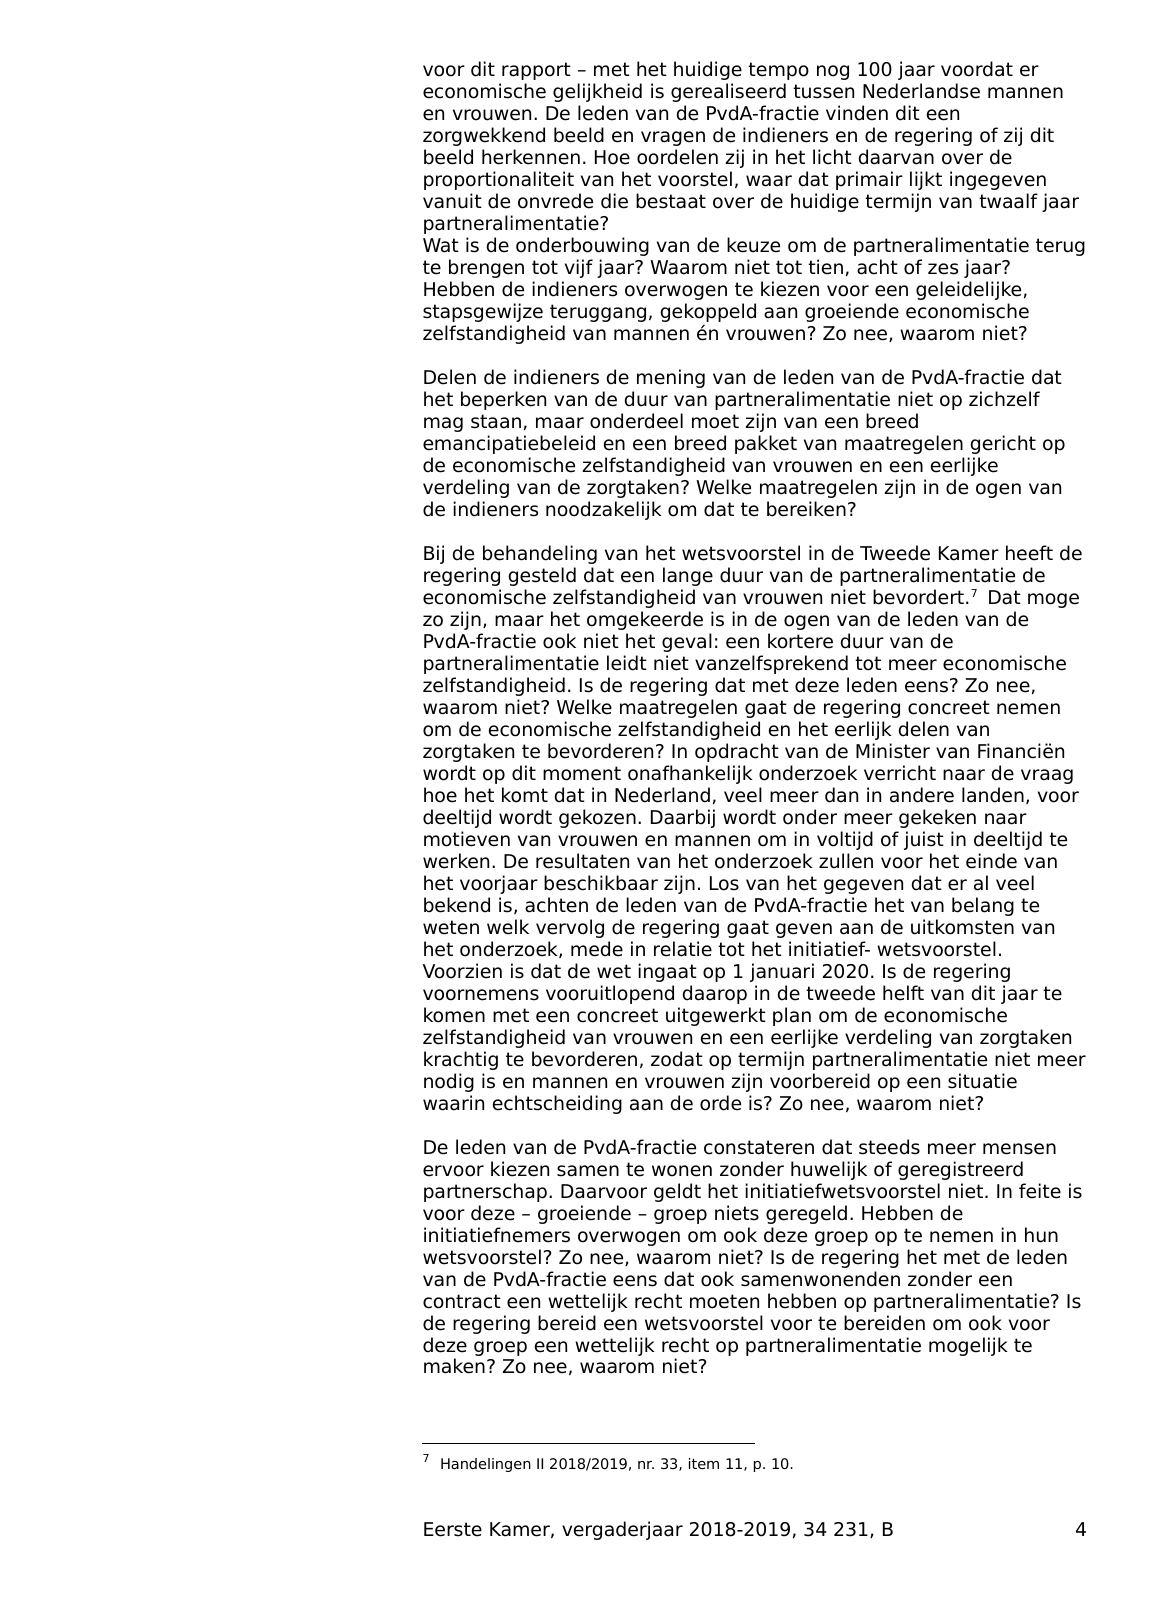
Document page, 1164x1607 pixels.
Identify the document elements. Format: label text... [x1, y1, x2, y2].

text Wat is de onderbouwing van de keuze om de partneralimentatie terug te brengen tot vijf jaar? Waarom niet tot tien, acht of zes jaar? Hebben de indieners overwogen te kiezen voor een geleidelijke, stapsgewijze teruggang, gekoppeld aan groeiende economische zelfstandigheid van mannen én vrouwen? Zo nee, waarom niet? [422, 235, 1087, 345]
text Delen de indieners de mening van de leden van de PvdA-fractie dat het beperken van de duur van partneralimentatie niet op zichzelf mag staan, maar onderdeel moet zijn van een breed emancipatiebeleid en een breed pakket van maatregelen gericht op de economische zelfstandigheid van vrouwen en een eerlijke verdeling van de zorgtaken? Welke maatregelen zijn in de ogen van de indieners noodzakelijk om dat te bereiken? [422, 367, 1087, 521]
text De leden van de PvdA-fractie constateren dat steeds meer mensen ervoor kiezen samen te wonen zonder huwelijk of geregistreerd partnerschap. Daarvoor geldt het initiatiefwetsvoorstel niet. In feite is voor deze – groeiende – groep niets geregeld. Hebben de initiatiefnemers overwogen om ook deze groep op te nemen in hun wetsvoorstel? Zo nee, waarom niet? Is de regering het met de leden van de PvdA-fractie eens dat ook samenwonenden zonder een contract een wettelijk recht moeten hebben op partneralimentatie? Is de regering bereid een wetsvoorstel voor te bereiden om ook voor deze groep een wettelijk recht op partneralimentatie mogelijk te maken? Zo nee, waarom niet? [422, 1137, 1087, 1378]
text Handelingen II 2018/2019, nr. 33, item 11, p. 10. [422, 1452, 1087, 1474]
text voor dit rapport – met het huidige tempo nog 100 jaar voordat er economische gelijkheid is gerealiseerd tussen Nederlandse mannen en vrouwen. De leden van de PvdA-fractie vinden dit een zorgwekkend beeld en vragen de indieners en de regering of zij dit beeld herkennen. Hoe oordelen zij in het licht daarvan over de proportionaliteit van het voorstel, waar dat primair lijkt ingegeven vanuit de onvrede die bestaat over de huidige termijn van twaalf jaar partneralimentatie? [422, 59, 1087, 235]
text Bij de behandeling van het wetsvoorstel in de Tweede Kamer heeft de regering gesteld dat een lange duur van de partneralimentatie de economische zelfstandigheid van vrouwen niet bevordert. Dat moge zo zijn, maar het omgekeerde is in de ogen van de leden van de PvdA-fractie ook niet het geval: een kortere duur van de partneralimentatie leidt niet vanzelfsprekend tot meer economische zelfstandigheid. Is de regering dat met deze leden eens? Zo nee, waarom niet? Welke maatregelen gaat de regering concreet nemen om de economische zelfstandigheid en het eerlijk delen van zorgtaken te bevorderen? In opdracht van de Minister van Financiën wordt op dit moment onafhankelijk onderzoek verricht naar de vraag hoe het komt dat in Nederland, veel meer dan in andere landen, voor deeltijd wordt gekozen. Daarbij wordt onder meer gekeken naar motieven van vrouwen en mannen om in voltijd of juist in deeltijd te werken. De resultaten van het onderzoek zullen voor het einde van het voorjaar beschikbaar zijn. Los van het gegeven dat er al veel bekend is, achten de leden van de PvdA-fractie het van belang te weten welk vervolg de regering gaat geven aan de uitkomsten van het onderzoek, mede in relatie tot het initiatief- wetsvoorstel. Voorzien is dat de wet ingaat op 1 januari 2020. Is de regering voornemens vooruitlopend daarop in de tweede helft van dit jaar te komen met een concreet uitgewerkt plan om de economische zelfstandigheid van vrouwen en een eerlijke verdeling van zorgtaken krachtig te bevorderen, zodat op termijn partneralimentatie niet meer nodig is en mannen en vrouwen zijn voorbereid op een situatie waarin echtscheiding aan de orde is? Zo nee, waarom niet? [422, 543, 1087, 1114]
